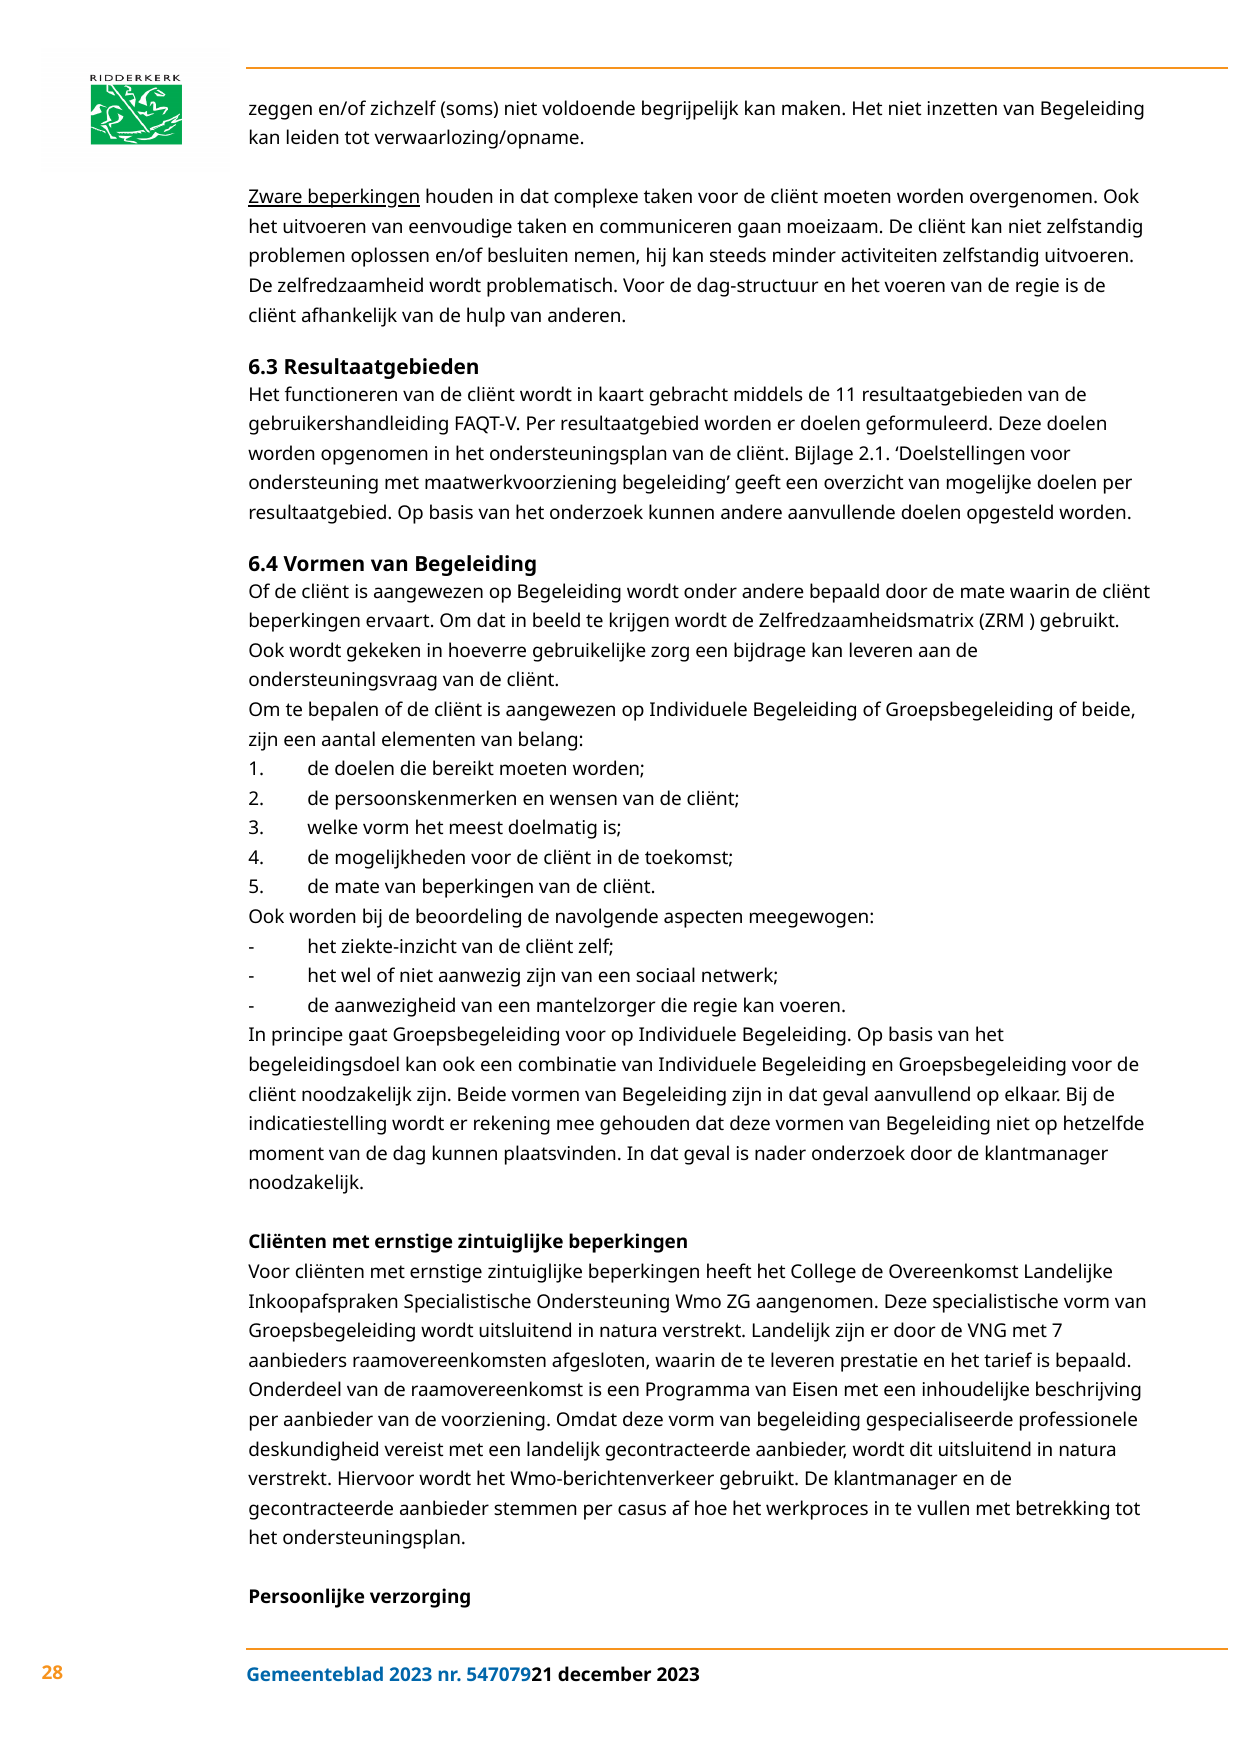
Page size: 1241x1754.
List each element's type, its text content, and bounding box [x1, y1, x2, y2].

text Het functioneren van de cliënt wordt in kaart gebracht middels de 11 resultaatgebieden van de gebruikershandleiding FAQT-V. Per resultaatgebied worden er doelen geformuleerd. Deze doelen worden opgenomen in het ondersteuningsplan van de cliënt. Bijlage 2.1. ‘Doelstellingen voor ondersteuning met maatwerkvoorziening begeleiding’ geeft een overzicht van mogelijke doelen per resultaatgebied. Op basis van het onderzoek kunnen andere aanvullende doelen opgesteld worden. [248, 381, 1152, 525]
text Cliënten met ernstige zintuiglijke beperkingen [248, 1229, 1152, 1254]
list de mate van beperkingen van de cliënt. [248, 874, 1152, 899]
text Of de cliënt is aangewezen op Begeleiding wordt onder andere bepaald door de mate waarin de cliënt beperkingen ervaart. Om dat in beeld te krijgen wordt de Zelfredzaamheidsmatrix (ZRM ) gebruikt. Ook wordt gekeken in hoeverre gebruikelijke zorg een bijdrage kan leveren aan de ondersteuningsvraag van de cliënt. [248, 578, 1152, 692]
text 6.3 Resultaatgebieden [248, 352, 1152, 381]
list de mogelijkheden voor de cliënt in de toekomst; [248, 844, 1152, 870]
text Ook worden bij de beoordeling de navolgende aspecten meegewogen: [248, 903, 1152, 929]
list welke vorm het meest doelmatig is; [248, 814, 1152, 840]
text In principe gaat Groepsbegeleiding voor op Individuele Begeleiding. Op basis van het begeleidingsdoel kan ook een combinatie van Individuele Begeleiding en Groepsbegeleiding voor de cliënt noodzakelijk zijn. Beide vormen van Begeleiding zijn in dat geval aanvullend op elkaar. Bij de indicatiestelling wordt er rekening mee gehouden dat deze vormen van Begeleiding niet op hetzelfde moment van de dag kunnen plaatsvinden. In dat geval is nader onderzoek door de klantmanager noodzakelijk. [248, 1022, 1152, 1195]
text Om te bepalen of de cliënt is aangewezen op Individuele Begeleiding of Groepsbegeleiding of beide, zijn een aantal elementen van belang: [248, 696, 1152, 752]
picture [41, 47, 231, 172]
list de doelen die bereikt moeten worden; [248, 755, 1152, 781]
text zeggen en/of zichzelf (soms) niet voldoende begrijpelijk kan maken. Het niet inzetten van Begeleiding kan leiden tot verwaarlozing/opname. [248, 95, 1152, 150]
list de persoonskenmerken en wensen van de cliënt; [248, 785, 1152, 811]
text 6.4 Vormen van Begeleiding [248, 549, 1152, 578]
text Voor cliënten met ernstige zintuiglijke beperkingen heeft het College de Overeenkomst Landelijke Inkoopafspraken Specialistische Ondersteuning Wmo ZG aangenomen. Deze specialistische vorm van Groepsbegeleiding wordt uitsluitend in natura verstrekt. Landelijk zijn er door de VNG met 7 aanbieders raamovereenkomsten afgesloten, waarin de te leveren prestatie en het tarief is bepaald. Onderdeel van de raamovereenkomst is een Programma van Eisen met een inhoudelijke beschrijving per aanbieder van de voorziening. Omdat deze vorm van begeleiding gespecialiseerde professionele deskundigheid vereist met een landelijk gecontracteerde aanbieder, wordt dit uitsluitend in natura verstrekt. Hiervoor wordt het Wmo-berichtenverkeer gebruikt. De klantmanager en de gecontracteerde aanbieder stemmen per casus af hoe het werkproces in te vullen met betrekking tot het ondersteuningsplan. [248, 1258, 1152, 1550]
text Persoonlijke verzorging [248, 1584, 1152, 1609]
list het ziekte-inzicht van de cliënt zelf; [248, 933, 1152, 959]
list het wel of niet aanwezig zijn van een sociaal netwerk; [248, 962, 1152, 988]
list de aanwezigheid van een mantelzorger die regie kan voeren. [248, 992, 1152, 1018]
text Zware beperkingen houden in dat complexe taken voor de cliënt moeten worden overgenomen. Ook het uitvoeren van eenvoudige taken en communiceren gaan moeizaam. De cliënt kan niet zelfstandig problemen oplossen en/of besluiten nemen, hij kan steeds minder activiteiten zelfstandig uitvoeren. De zelfredzaamheid wordt problematisch. Voor de dag-structuur en het voeren van de regie is de cliënt afhankelijk van de hulp van anderen. [248, 183, 1152, 328]
